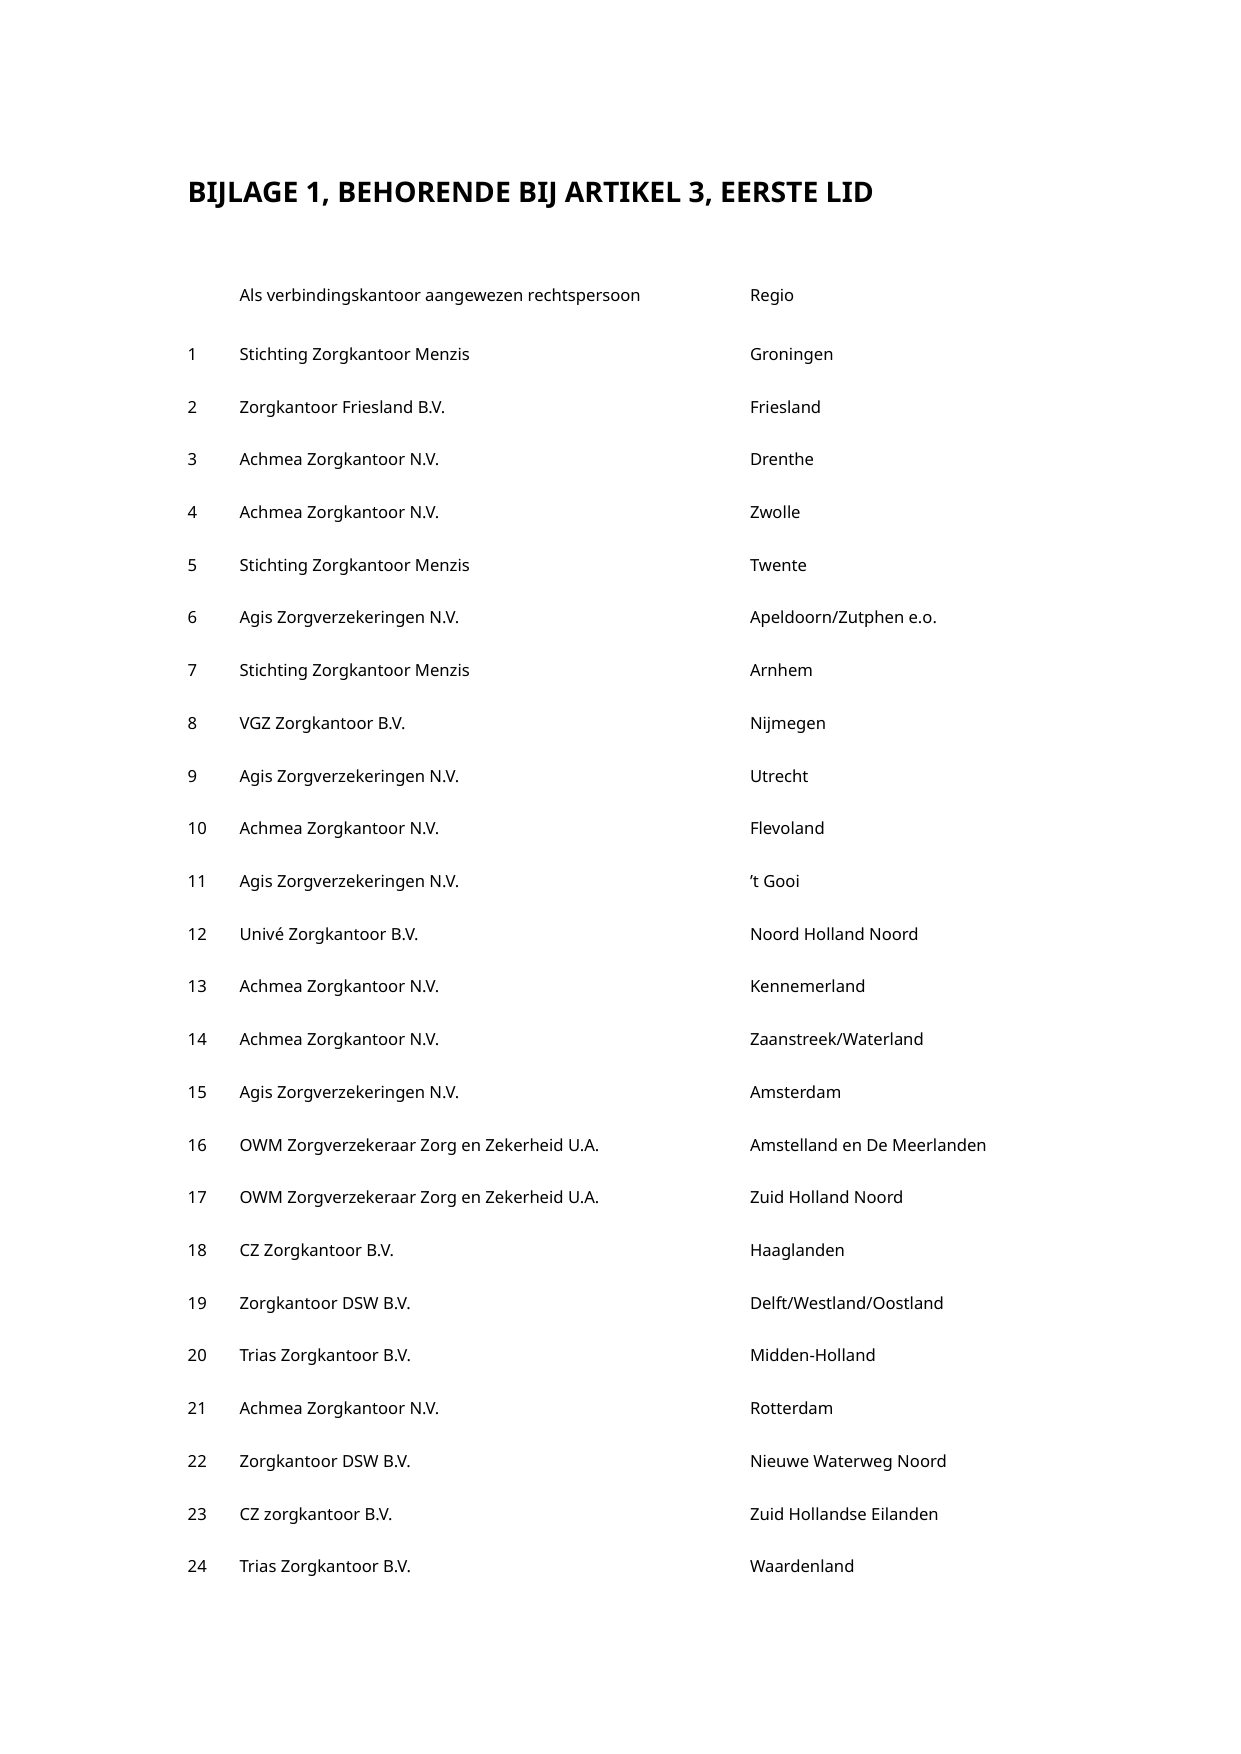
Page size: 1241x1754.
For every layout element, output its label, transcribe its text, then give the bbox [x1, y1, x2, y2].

table_cell Stichting Zorgkantoor Menzis [239, 343, 750, 395]
table_cell Univé Zorgkantoor B.V. [239, 922, 750, 975]
table_cell Rotterdam [750, 1397, 1053, 1449]
table_cell Zwolle [750, 501, 1053, 553]
table_header Als verbindingskantoor aangewezen rechtspersoon [239, 284, 750, 342]
table_cell Drenthe [750, 448, 1053, 501]
table_cell Nieuwe Waterweg Noord [750, 1449, 1053, 1502]
table_cell 4 [188, 501, 239, 553]
subtitle BIJLAGE 1, BEHORENDE BIJ ARTIKEL 3, EERSTE LID [187, 172, 1053, 211]
table_cell OWM Zorgverzekeraar Zorg en Zekerheid U.A. [239, 1133, 750, 1186]
table_header Regio [750, 284, 1053, 342]
table_cell Zorgkantoor DSW B.V. [239, 1291, 750, 1344]
table_cell VGZ Zorgkantoor B.V. [239, 711, 750, 764]
table_cell Flevoland [750, 817, 1053, 869]
table_cell Zaanstreek/Waterland [750, 1028, 1053, 1080]
table_cell 8 [188, 711, 239, 764]
table_cell 17 [188, 1186, 239, 1238]
table_cell Zuid Hollandse Eilanden [750, 1502, 1053, 1555]
table_cell OWM Zorgverzekeraar Zorg en Zekerheid U.A. [239, 1186, 750, 1238]
table_cell 21 [188, 1397, 239, 1449]
table_cell 13 [188, 975, 239, 1028]
table_cell Achmea Zorgkantoor N.V. [239, 975, 750, 1028]
table_cell Apeldoorn/Zutphen e.o. [750, 606, 1053, 659]
table_cell Agis Zorgverzekeringen N.V. [239, 764, 750, 817]
table_cell Friesland [750, 395, 1053, 448]
table_cell Achmea Zorgkantoor N.V. [239, 1397, 750, 1449]
table_cell Utrecht [750, 764, 1053, 817]
table_cell Kennemerland [750, 975, 1053, 1028]
table_cell 3 [188, 448, 239, 501]
table_cell 10 [188, 817, 239, 869]
table_cell Agis Zorgverzekeringen N.V. [239, 870, 750, 922]
table_cell Achmea Zorgkantoor N.V. [239, 817, 750, 869]
table_cell 5 [188, 553, 239, 606]
table_cell 22 [188, 1449, 239, 1502]
table_cell Achmea Zorgkantoor N.V. [239, 1028, 750, 1080]
table_cell Amstelland en De Meerlanden [750, 1133, 1053, 1186]
table_cell 7 [188, 659, 239, 711]
table_cell Trias Zorgkantoor B.V. [239, 1555, 750, 1577]
table_cell 2 [188, 395, 239, 448]
table_cell Arnhem [750, 659, 1053, 711]
table_cell Trias Zorgkantoor B.V. [239, 1344, 750, 1397]
table_cell Achmea Zorgkantoor N.V. [239, 501, 750, 553]
table_cell 11 [188, 870, 239, 922]
table_cell 6 [188, 606, 239, 659]
table_cell Zuid Holland Noord [750, 1186, 1053, 1238]
table_cell 14 [188, 1028, 239, 1080]
table_cell CZ zorgkantoor B.V. [239, 1502, 750, 1555]
table_cell Agis Zorgverzekeringen N.V. [239, 606, 750, 659]
table_cell Groningen [750, 343, 1053, 395]
table_cell Waardenland [750, 1555, 1053, 1577]
table_cell 12 [188, 922, 239, 975]
table_cell 16 [188, 1133, 239, 1186]
table_cell 24 [188, 1555, 239, 1577]
table_cell Nijmegen [750, 711, 1053, 764]
table_header [188, 284, 239, 342]
table_cell Delft/Westland/Oostland [750, 1291, 1053, 1344]
table_cell 20 [188, 1344, 239, 1397]
table_cell Stichting Zorgkantoor Menzis [239, 659, 750, 711]
table_cell Achmea Zorgkantoor N.V. [239, 448, 750, 501]
table_cell 19 [188, 1291, 239, 1344]
table_cell Stichting Zorgkantoor Menzis [239, 553, 750, 606]
table_cell Haaglanden [750, 1239, 1053, 1291]
table_cell Midden-Holland [750, 1344, 1053, 1397]
table_cell 1 [188, 343, 239, 395]
table_cell Zorgkantoor DSW B.V. [239, 1449, 750, 1502]
table_cell Noord Holland Noord [750, 922, 1053, 975]
table_cell Zorgkantoor Friesland B.V. [239, 395, 750, 448]
table_cell Agis Zorgverzekeringen N.V. [239, 1080, 750, 1133]
table_cell 9 [188, 764, 239, 817]
table_cell Twente [750, 553, 1053, 606]
table_cell 23 [188, 1502, 239, 1555]
table_cell 15 [188, 1080, 239, 1133]
table_cell ’t Gooi [750, 870, 1053, 922]
table_cell Amsterdam [750, 1080, 1053, 1133]
table_cell 18 [188, 1239, 239, 1291]
table_cell CZ Zorgkantoor B.V. [239, 1239, 750, 1291]
